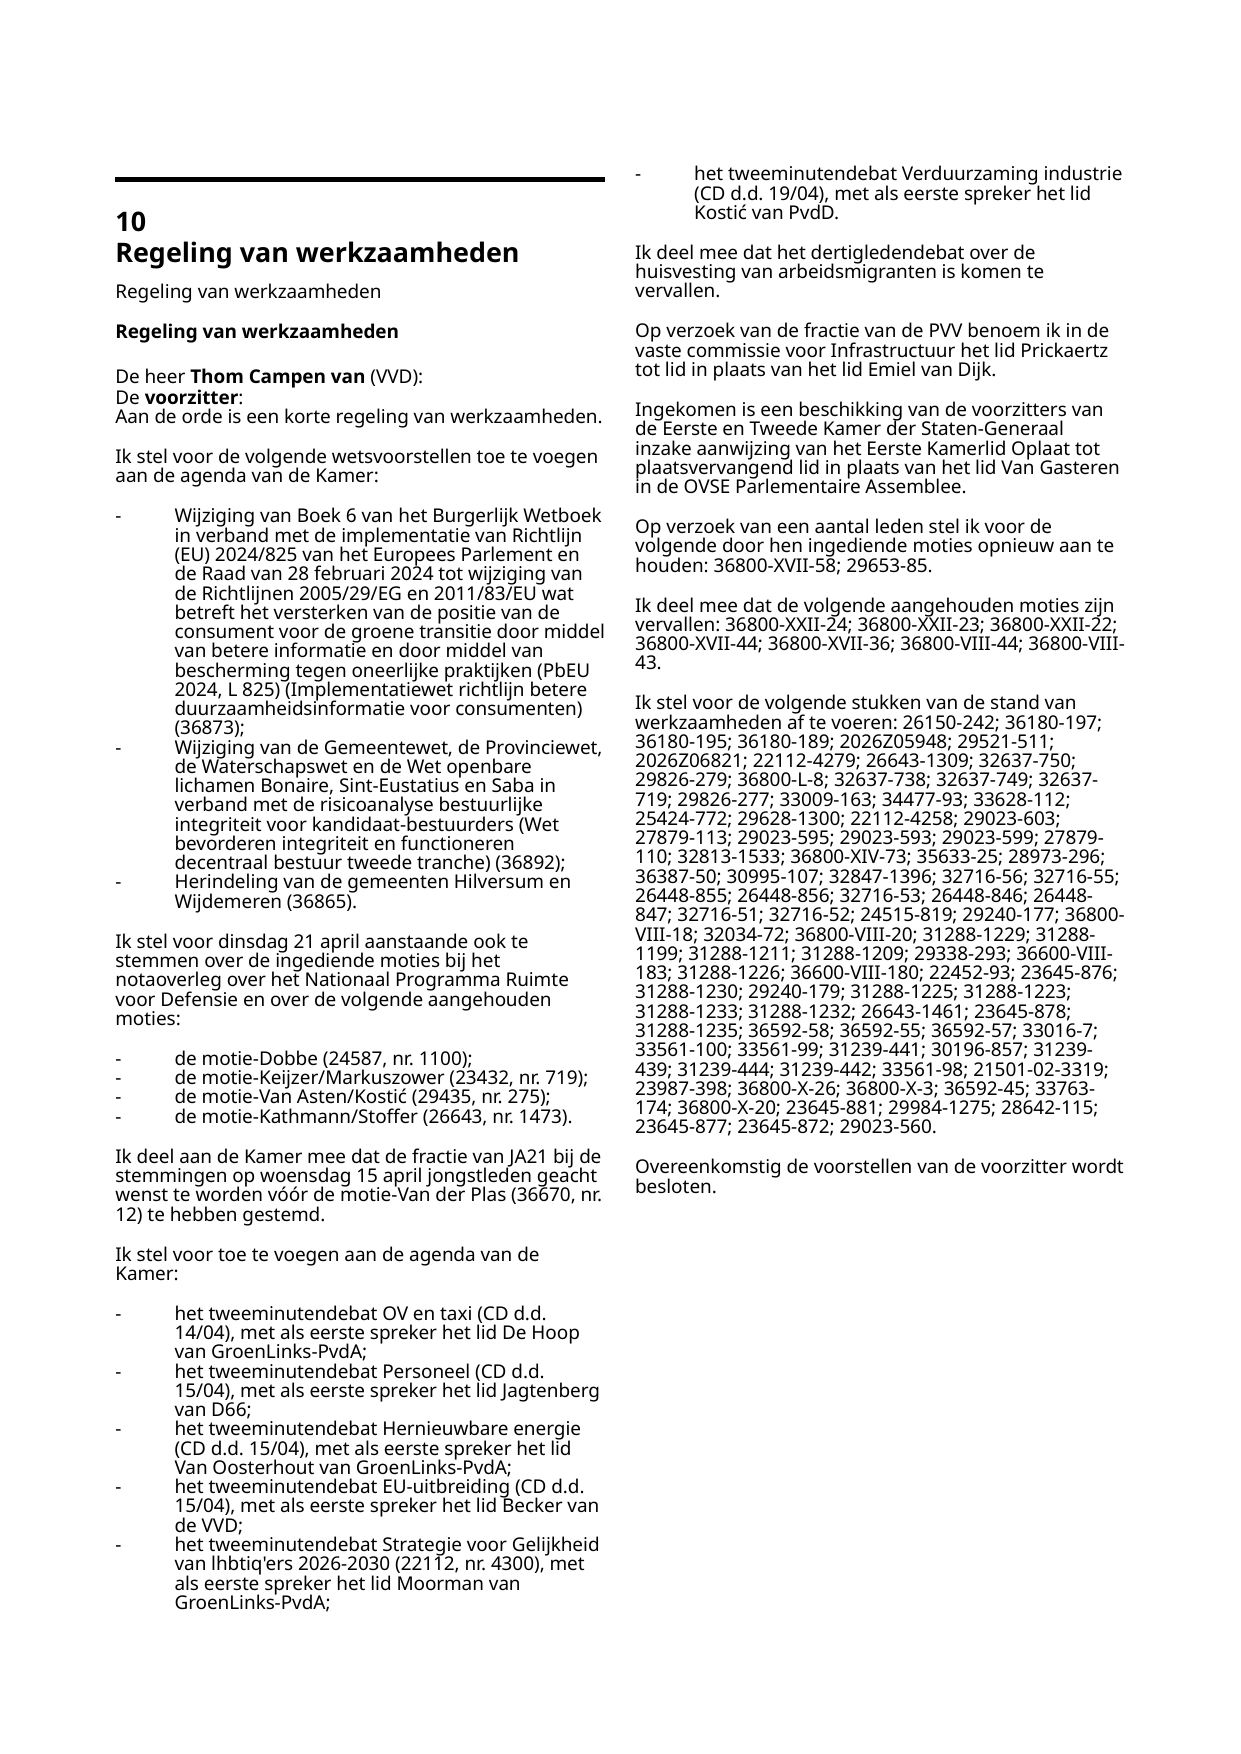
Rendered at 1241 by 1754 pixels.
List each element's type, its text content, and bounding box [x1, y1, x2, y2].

list het tweeminutendebat OV en taxi (CD d.d. 14/04), met als eerste spreker het lid De Hoop van GroenLinks-PvdA; [115, 1305, 605, 1363]
list Herindeling van de gemeenten Hilversum en Wijdemeren (36865). [115, 873, 605, 912]
text Regeling van werkzaamheden [115, 323, 605, 342]
text De voorzitter: [115, 389, 605, 408]
text Ingekomen is een beschikking van de voorzitters van de Eerste en Tweede Kamer der Staten-Generaal inzake aanwijzing van het Eerste Kamerlid Oplaat tot plaatsvervangend lid in plaats van het lid Van Gasteren in de OVSE Parlementaire Assemblee. [635, 401, 1125, 497]
list het tweeminutendebat EU-uitbreiding (CD d.d. 15/04), met als eerste spreker het lid Becker van de VVD; [115, 1478, 605, 1536]
list de motie-Dobbe (24587, nr. 1100); [115, 1050, 605, 1069]
list Wijziging van Boek 6 van het Burgerlijk Wetboek in verband met de implementatie van Richtlijn (EU) 2024/825 van het Europees Parlement en de Raad van 28 februari 2024 tot wijziging van de Richtlijnen 2005/29/EG en 2011/83/EU wat betreft het versterken van de positie van de consument voor de groene transitie door middel van betere informatie en door middel van bescherming tegen oneerlijke praktijken (PbEU 2024, L 825) (Implementatiewet richtlijn betere duurzaamheidsinformatie voor consumenten) (36873); [115, 507, 605, 739]
list de motie-Keijzer/Markuszower (23432, nr. 719); [115, 1069, 605, 1088]
list het tweeminutendebat Hernieuwbare energie (CD d.d. 15/04), met als eerste spreker het lid Van Oosterhout van GroenLinks-PvdA; [115, 1420, 605, 1478]
text Regeling van werkzaamheden [115, 283, 605, 302]
text Ik deel mee dat de volgende aangehouden moties zijn vervallen: 36800-XXII-24; 36800-XXII-23; 36800-XXII-22; 36800-XVII-44; 36800-XVII-36; 36800-VIII-44; 36800-VIII-43. [635, 597, 1125, 674]
text Ik stel voor de volgende stukken van de stand van werkzaamheden af te voeren: 26150-242; 36180-197; 36180-195; 36180-189; 2026Z05948; 29521-511; 2026Z06821; 22112-4279; 26643-1309; 32637-750; 29826-279; 36800-L-8; 32637-738; 32637-749; 32637-719; 29826-277; 33009-163; 34477-93; 33628-112; 25424-772; 29628-1300; 22112-4258; 29023-603; 27879-113; 29023-595; 29023-593; 29023-599; 27879-110; 32813-1533; 36800-XIV-73; 35633-25; 28973-296; 36387-50; 30995-107; 32847-1396; 32716-56; 32716-55; 26448-855; 26448-856; 32716-53; 26448-846; 26448-847; 32716-51; 32716-52; 24515-819; 29240-177; 36800-VIII-18; 32034-72; 36800-VIII-20; 31288-1229; 31288-1199; 31288-1211; 31288-1209; 29338-293; 36600-VIII-183; 31288-1226; 36600-VIII-180; 22452-93; 23645-876; 31288-1230; 29240-179; 31288-1225; 31288-1223; 31288-1233; 31288-1232; 26643-1461; 23645-878; 31288-1235; 36592-58; 36592-55; 36592-57; 33016-7; 33561-100; 33561-99; 31239-441; 30196-857; 31239-439; 31239-444; 31239-442; 33561-98; 21501-02-3319; 23987-398; 36800-X-26; 36800-X-3; 36592-45; 33763-174; 36800-X-20; 23645-881; 29984-1275; 28642-115; 23645-877; 23645-872; 29023-560. [635, 694, 1125, 1138]
text Ik deel mee dat het dertigledendebat over de huisvesting van arbeidsmigranten is komen te vervallen. [635, 244, 1125, 302]
list de motie-Van Asten/Kostić (29435, nr. 275); [115, 1088, 605, 1108]
list het tweeminutendebat Verduurzaming industrie (CD d.d. 19/04), met als eerste spreker het lid Kostić van PvdD. [635, 165, 1125, 223]
text De heer Thom Campen van (VVD): [115, 363, 605, 389]
text Regeling van werkzaamheden [115, 239, 605, 283]
text Overeenkomstig de voorstellen van de voorzitter wordt besloten. [635, 1158, 1125, 1197]
text Op verzoek van de fractie van de PVV benoem ik in de vaste commissie voor Infrastructuur het lid Prickaertz tot lid in plaats van het lid Emiel van Dijk. [635, 322, 1125, 380]
list de motie-Kathmann/Stoffer (26643, nr. 1473). [115, 1108, 605, 1127]
text Op verzoek van een aantal leden stel ik voor de volgende door hen ingediende moties opnieuw aan te houden: 36800-XVII-58; 29653-85. [635, 518, 1125, 576]
list het tweeminutendebat Strategie voor Gelijkheid van lhbtiq'ers 2026-2030 (22112, nr. 4300), met als eerste spreker het lid Moorman van GroenLinks-PvdA; [115, 1536, 605, 1613]
list het tweeminutendebat Personeel (CD d.d. 15/04), met als eerste spreker het lid Jagtenberg van D66; [115, 1363, 605, 1420]
list Wijziging van de Gemeentewet, de Provinciewet, de Waterschapswet en de Wet openbare lichamen Bonaire, Sint-Eustatius en Saba in verband met de risicoanalyse bestuurlijke integriteit voor kandidaat-bestuurders (Wet bevorderen integriteit en functioneren decentraal bestuur tweede tranche) (36892); [115, 739, 605, 873]
text Ik stel voor toe te voegen aan de agenda van de Kamer: [115, 1246, 605, 1284]
text Aan de orde is een korte regeling van werkzaamheden. [115, 408, 605, 427]
text Ik deel aan de Kamer mee dat de fractie van JA21 bij de stemmingen op woensdag 15 april jongstleden geacht wenst te worden vóór de motie-Van der Plas (36670, nr. 12) te hebben gestemd. [115, 1148, 605, 1225]
text Ik stel voor dinsdag 21 april aanstaande ook te stemmen over de ingediende moties bij het notaoverleg over het Nationaal Programma Ruimte voor Defensie en over de volgende aangehouden moties: [115, 933, 605, 1029]
text Ik stel voor de volgende wetsvoorstellen toe te voegen aan de agenda van de Kamer: [115, 448, 605, 487]
text 10 [115, 203, 605, 239]
